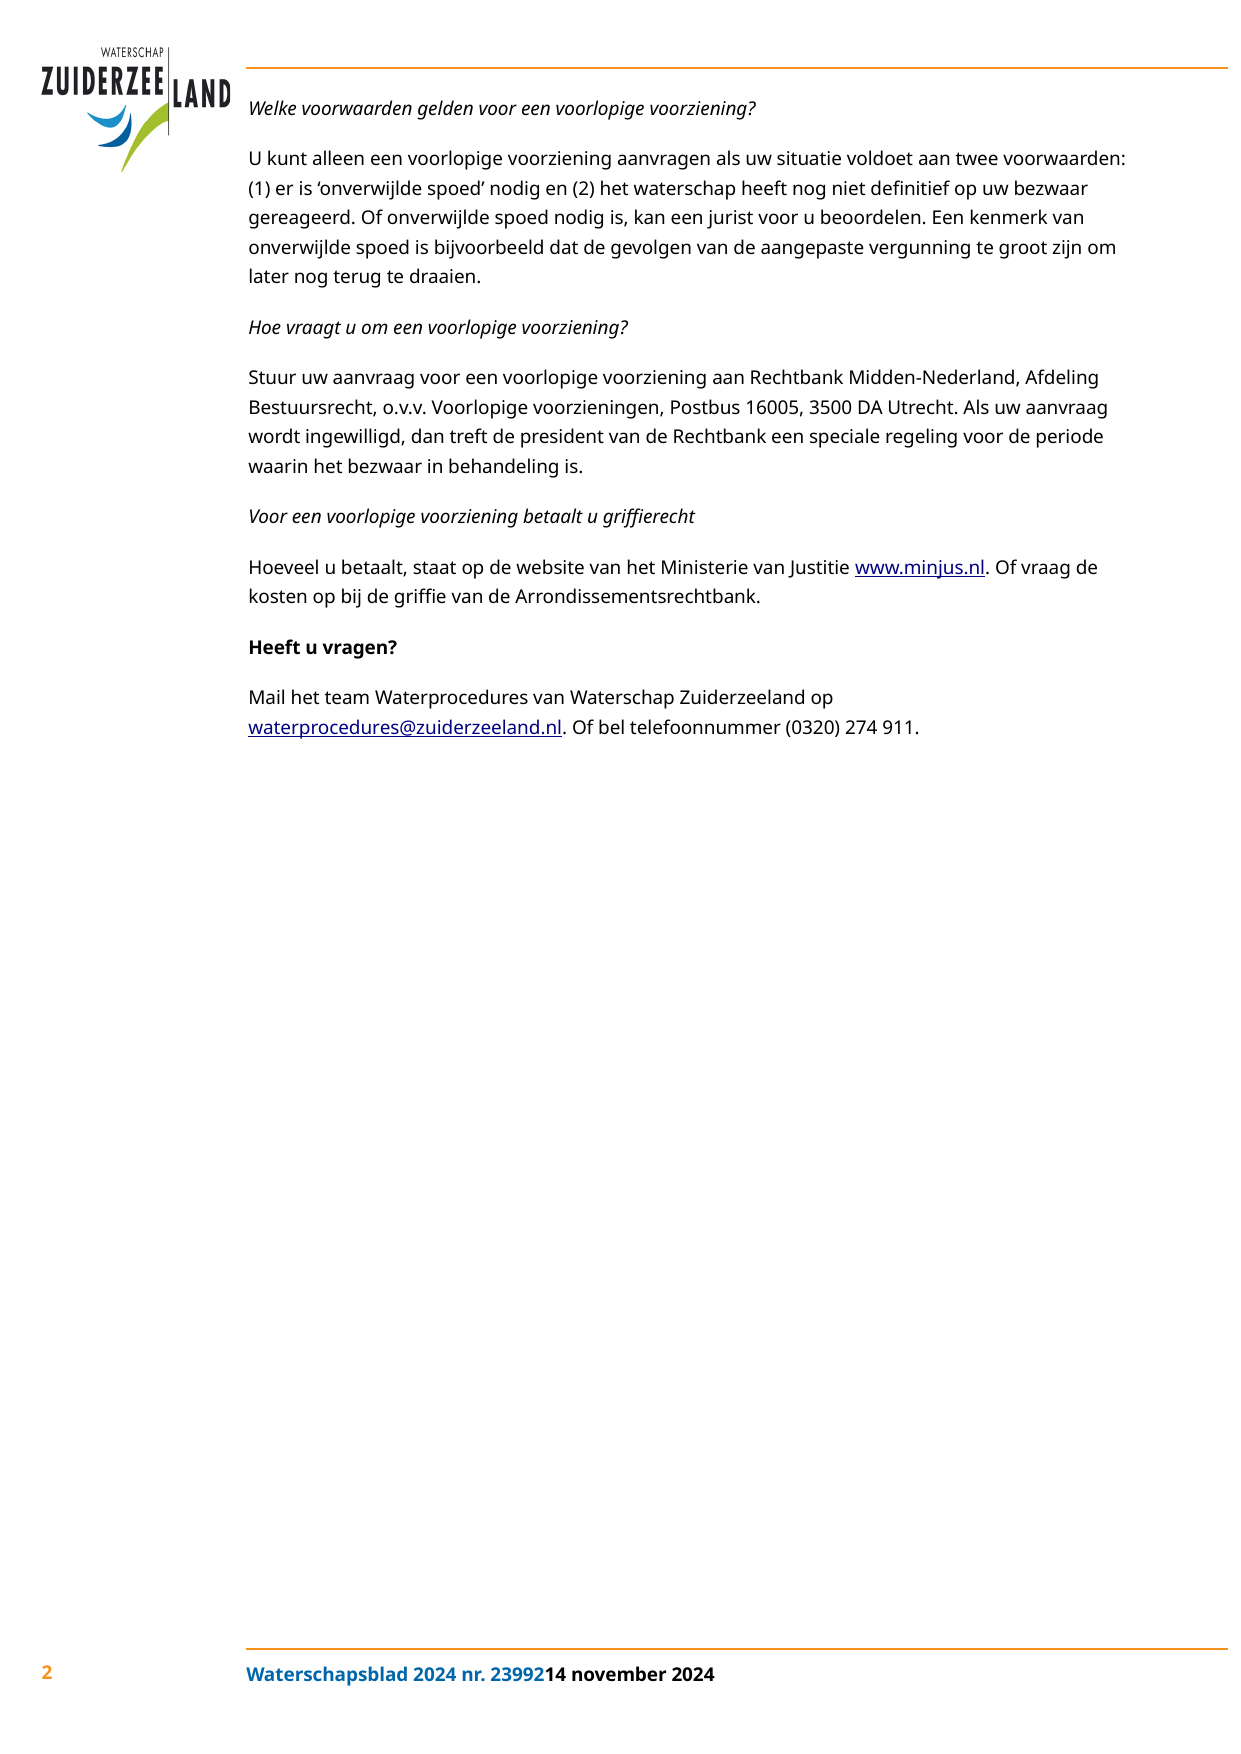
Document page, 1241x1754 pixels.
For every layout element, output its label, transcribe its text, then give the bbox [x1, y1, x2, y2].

text Welke voorwaarden gelden voor een voorlopige voorziening? [248, 95, 1152, 121]
picture [41, 47, 231, 172]
text U kunt alleen een voorlopige voorziening aanvragen als uw situatie voldoet aan twee voorwaarden: (1) er is ‘onverwijlde spoed’ nodig en (2) het waterschap heeft nog niet definitief op uw bezwaar gereageerd. Of onverwijlde spoed nodig is, kan een jurist voor u beoordelen. Een kenmerk van onverwijlde spoed is bijvoorbeeld dat de gevolgen van de aangepaste vergunning te groot zijn om later nog terug te draaien. [248, 145, 1152, 289]
text Hoeveel u betaalt, staat op de website van het Ministerie van Justitie www.minjus.nl. Of vraag de kosten op bij de griffie van de Arrondissementsrechtbank. [248, 554, 1152, 609]
text Mail het team Waterprocedures van Waterschap Zuiderzeeland op waterprocedures@zuiderzeeland.nl. Of bel telefoonnummer (0320) 274 911. [248, 684, 1152, 740]
text Voor een voorlopige voorziening betaalt u griffierecht [248, 503, 1152, 529]
text Stuur uw aanvraag voor een voorlopige voorziening aan Rechtbank Midden-Nederland, Afdeling Bestuursrecht, o.v.v. Voorlopige voorzieningen, Postbus 16005, 3500 DA Utrecht. Als uw aanvraag wordt ingewilligd, dan treft de president van de Rechtbank een speciale regeling voor de periode waarin het bezwaar in behandeling is. [248, 364, 1152, 479]
text Heeft u vragen? [248, 634, 1152, 660]
text Hoe vraagt u om een voorlopige voorziening? [248, 314, 1152, 340]
